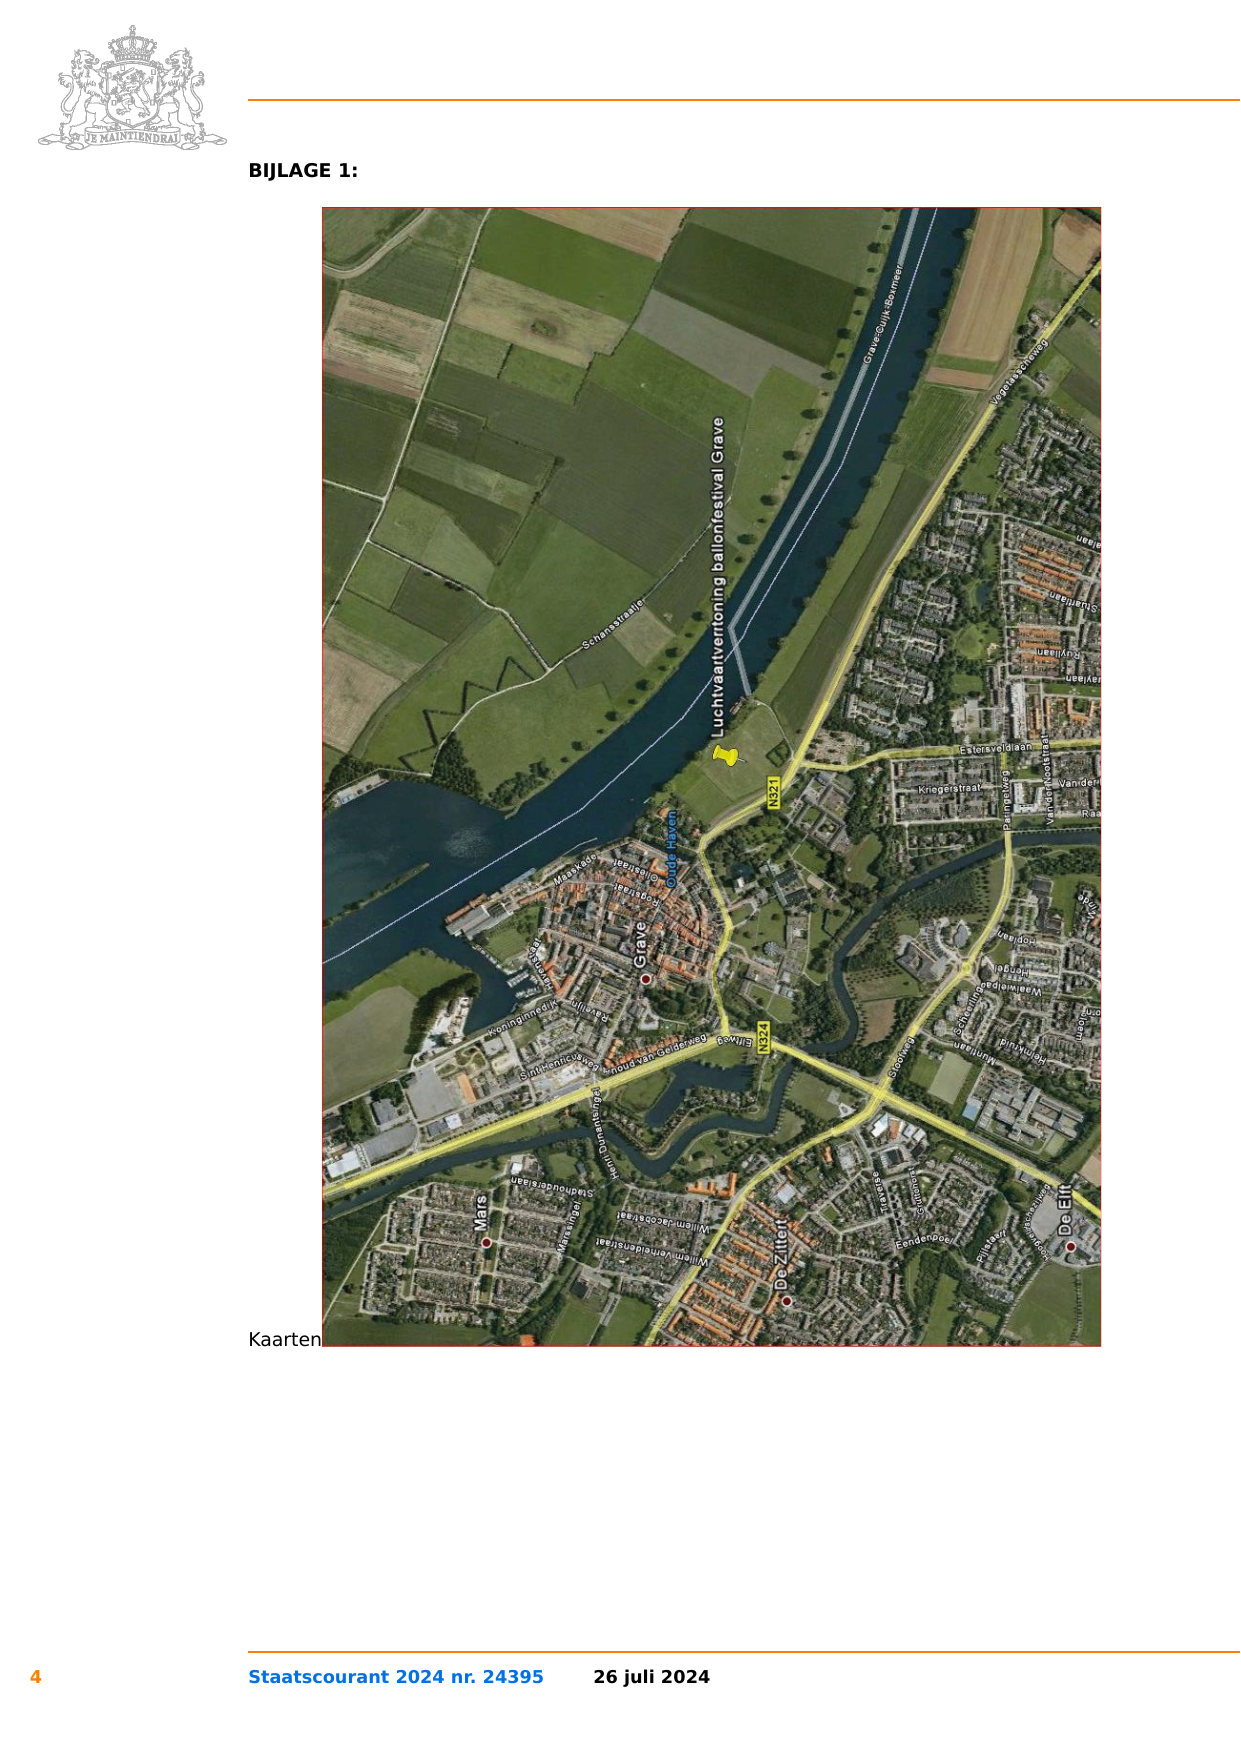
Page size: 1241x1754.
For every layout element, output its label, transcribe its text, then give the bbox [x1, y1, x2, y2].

subtitle BIJLAGE 1: [248, 160, 1163, 182]
text Kaarten [248, 207, 1163, 1351]
picture [38, 25, 227, 150]
picture [321, 206, 1102, 1347]
